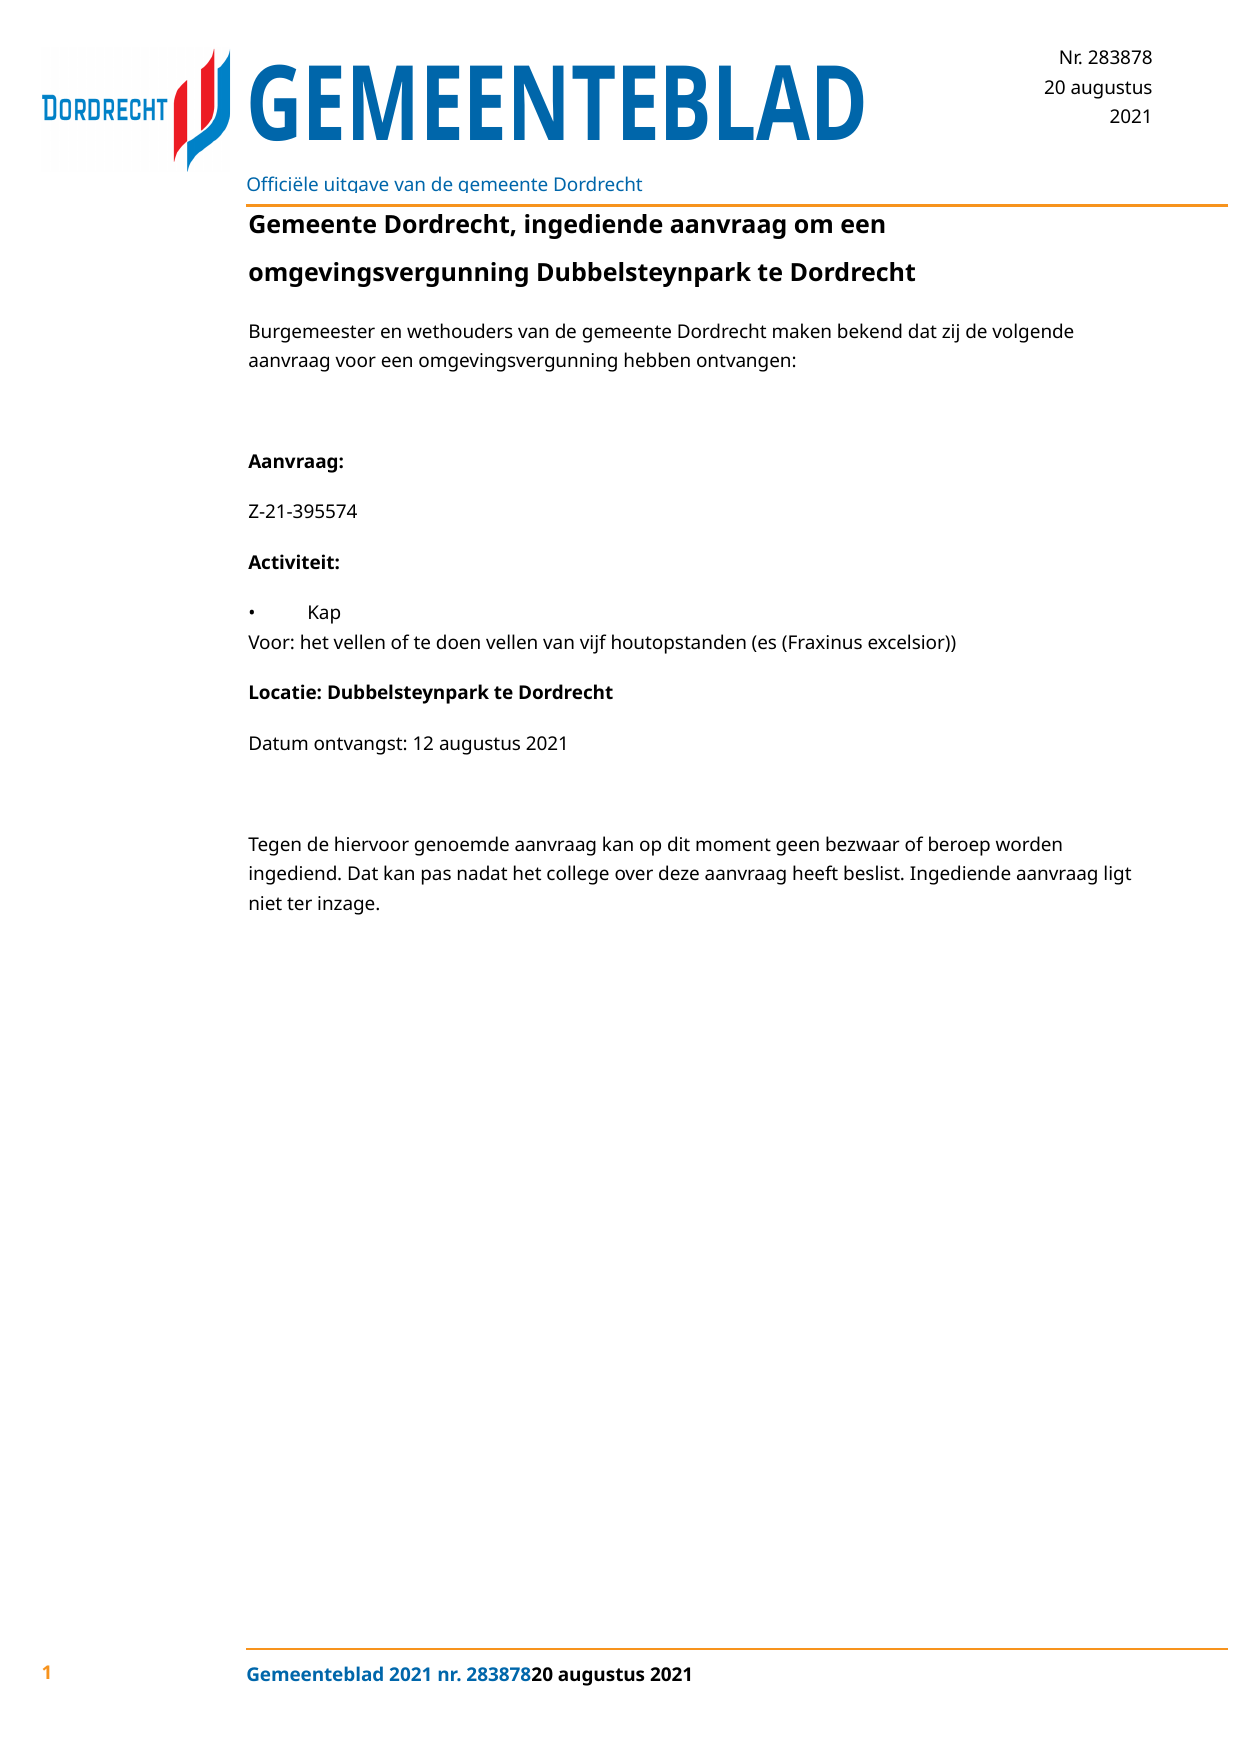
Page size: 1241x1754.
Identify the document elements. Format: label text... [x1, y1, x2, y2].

text Voor: het vellen of te doen vellen van vijf houtopstanden (es (Fraxinus excelsior)) [248, 629, 1152, 655]
text Activiteit: [248, 549, 1152, 575]
text Datum ontvangst: 12 augustus 2021 [248, 730, 1152, 756]
text Z-21-395574 [248, 499, 1152, 524]
list Kap [248, 599, 1152, 625]
text Locatie: Dubbelsteynpark te Dordrecht [248, 679, 1152, 705]
text Aanvraag: [248, 448, 1152, 474]
text Tegen de hiervoor genoemde aanvraag kan op dit moment geen bezwaar of beroep worden ingediend. Dat kan pas nadat het college over deze aanvraag heeft beslist. Ingediende aanvraag ligt niet ter inzage. [248, 831, 1152, 916]
picture [41, 47, 231, 172]
text Burgemeester en wethouders van de gemeente Dordrecht maken bekend dat zij de volgende aanvraag voor een omgevingsvergunning hebben ontvangen: [248, 318, 1152, 373]
text Gemeente Dordrecht, ingediende aanvraag om een omgevingsvergunning Dubbelsteynpark te Dordrecht [248, 207, 1152, 288]
